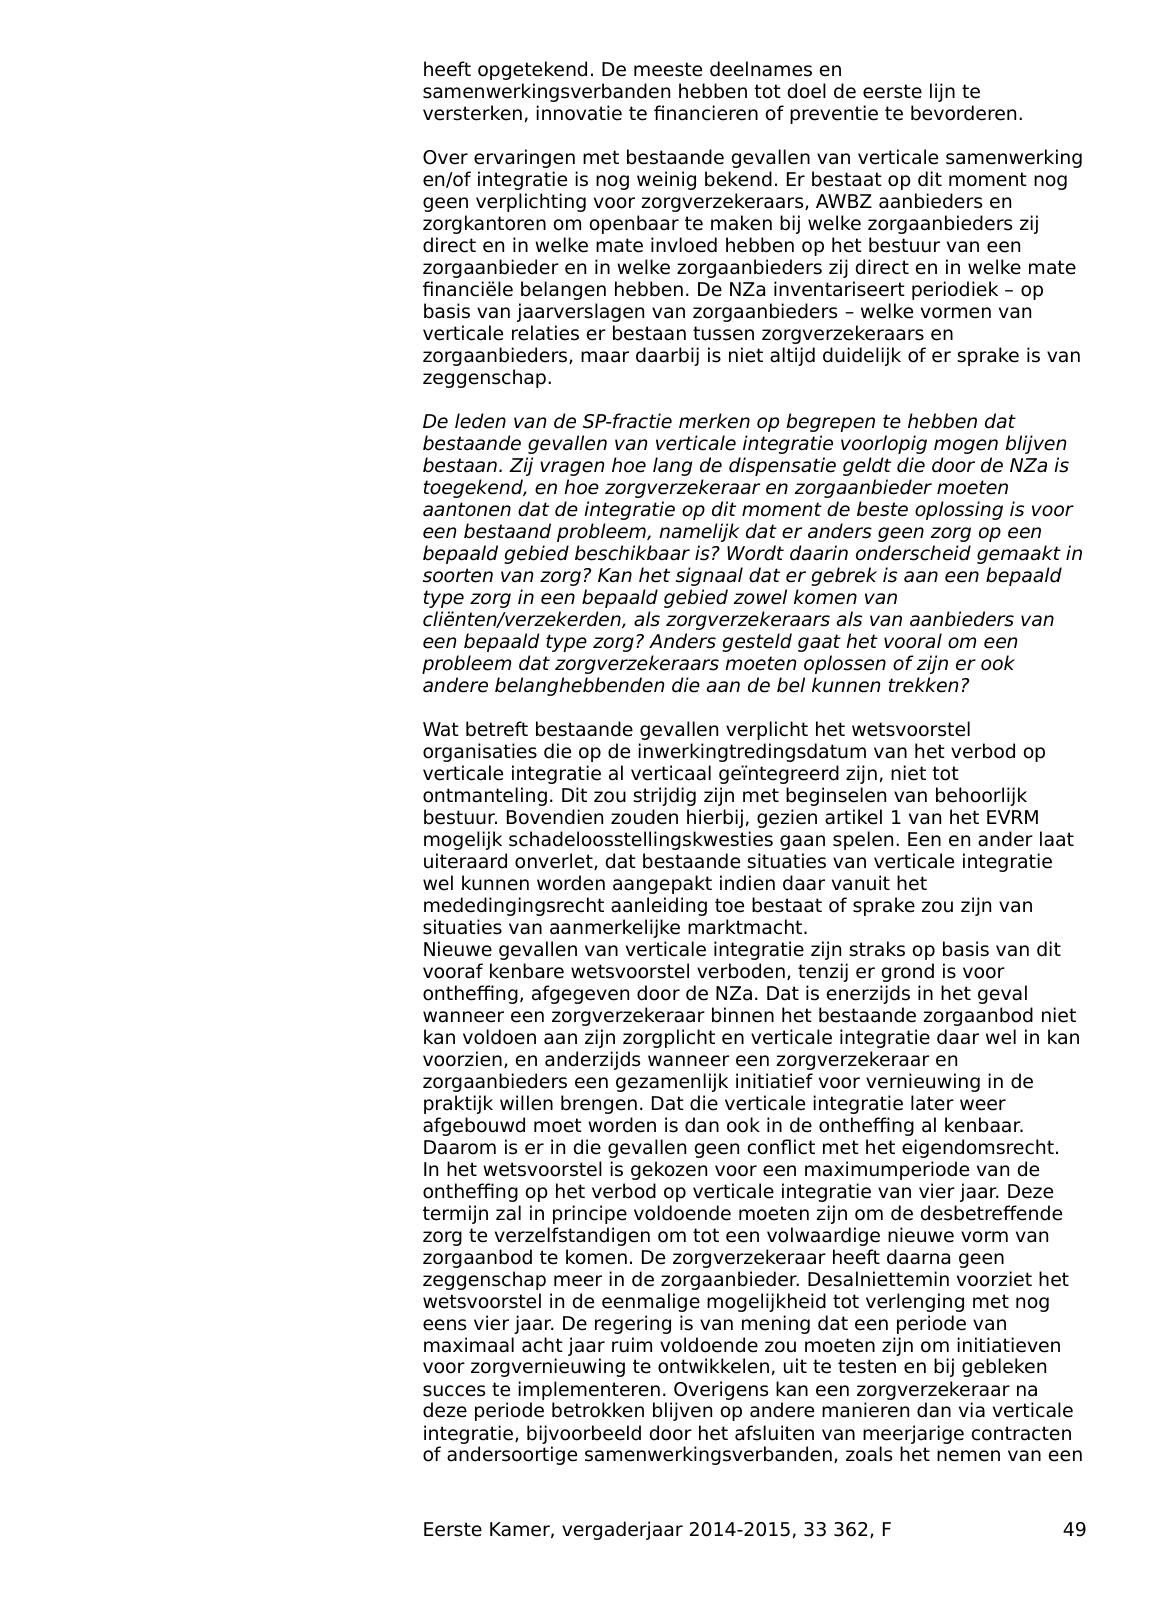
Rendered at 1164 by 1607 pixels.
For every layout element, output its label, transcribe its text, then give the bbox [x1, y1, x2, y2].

text Wat betreft bestaande gevallen verplicht het wetsvoorstel organisaties die op de inwerkingtredingsdatum van het verbod op verticale integratie al verticaal geïntegreerd zijn, niet tot ontmanteling. Dit zou strijdig zijn met beginselen van behoorlijk bestuur. Bovendien zouden hierbij, gezien artikel 1 van het EVRM mogelijk schadeloosstellingskwesties gaan spelen. Een en ander laat uiteraard onverlet, dat bestaande situaties van verticale integratie wel kunnen worden aangepakt indien daar vanuit het mededingingsrecht aanleiding toe bestaat of sprake zou zijn van situaties van aanmerkelijke marktmacht. [422, 719, 1087, 939]
text In het wetsvoorstel is gekozen voor een maximumperiode van de ontheffing op het verbod op verticale integratie van vier jaar. Deze termijn zal in principe voldoende moeten zijn om de desbetreffende zorg te verzelfstandigen om tot een volwaardige nieuwe vorm van zorgaanbod te komen. De zorgverzekeraar heeft daarna geen zeggenschap meer in de zorgaanbieder. Desalniettemin voorziet het wetsvoorstel in de eenmalige mogelijkheid tot verlenging met nog eens vier jaar. De regering is van mening dat een periode van maximaal acht jaar ruim voldoende zou moeten zijn om initiatieven voor zorgvernieuwing te ontwikkelen, uit te testen en bij gebleken succes te implementeren. Overigens kan een zorgverzekeraar na deze periode betrokken blijven op andere manieren dan via verticale integratie, bijvoorbeeld door het afsluiten van meerjarige contracten of andersoortige samenwerkingsverbanden, zoals het nemen van een [422, 1159, 1087, 1466]
text Nieuwe gevallen van verticale integratie zijn straks op basis van dit vooraf kenbare wetsvoorstel verboden, tenzij er grond is voor ontheffing, afgegeven door de NZa. Dat is enerzijds in het geval wanneer een zorgverzekeraar binnen het bestaande zorgaanbod niet kan voldoen aan zijn zorgplicht en verticale integratie daar wel in kan voorzien, en anderzijds wanneer een zorgverzekeraar en zorgaanbieders een gezamenlijk initiatief voor vernieuwing in de praktijk willen brengen. Dat die verticale integratie later weer afgebouwd moet worden is dan ook in de ontheffing al kenbaar. Daarom is er in die gevallen geen conflict met het eigendomsrecht. [422, 939, 1087, 1159]
text heeft opgetekend. De meeste deelnames en samenwerkingsverbanden hebben tot doel de eerste lijn te versterken, innovatie te financieren of preventie te bevorderen. [422, 59, 1087, 125]
text Over ervaringen met bestaande gevallen van verticale samenwerking en/of integratie is nog weinig bekend. Er bestaat op dit moment nog geen verplichting voor zorgverzekeraars, AWBZ aanbieders en zorgkantoren om openbaar te maken bij welke zorgaanbieders zij direct en in welke mate invloed hebben op het bestuur van een zorgaanbieder en in welke zorgaanbieders zij direct en in welke mate financiële belangen hebben. De NZa inventariseert periodiek – op basis van jaarverslagen van zorgaanbieders – welke vormen van verticale relaties er bestaan tussen zorgverzekeraars en zorgaanbieders, maar daarbij is niet altijd duidelijk of er sprake is van zeggenschap. [422, 147, 1087, 389]
text De leden van de SP-fractie merken op begrepen te hebben dat bestaande gevallen van verticale integratie voorlopig mogen blijven bestaan. Zij vragen hoe lang de dispensatie geldt die door de NZa is toegekend, en hoe zorgverzekeraar en zorgaanbieder moeten aantonen dat de integratie op dit moment de beste oplossing is voor een bestaand probleem, namelijk dat er anders geen zorg op een bepaald gebied beschikbaar is? Wordt daarin onderscheid gemaakt in soorten van zorg? Kan het signaal dat er gebrek is aan een bepaald type zorg in een bepaald gebied zowel komen van cliënten/verzekerden, als zorgverzekeraars als van aanbieders van een bepaald type zorg? Anders gesteld gaat het vooral om een probleem dat zorgverzekeraars moeten oplossen of zijn er ook andere belanghebbenden die aan de bel kunnen trekken? [422, 411, 1087, 697]
